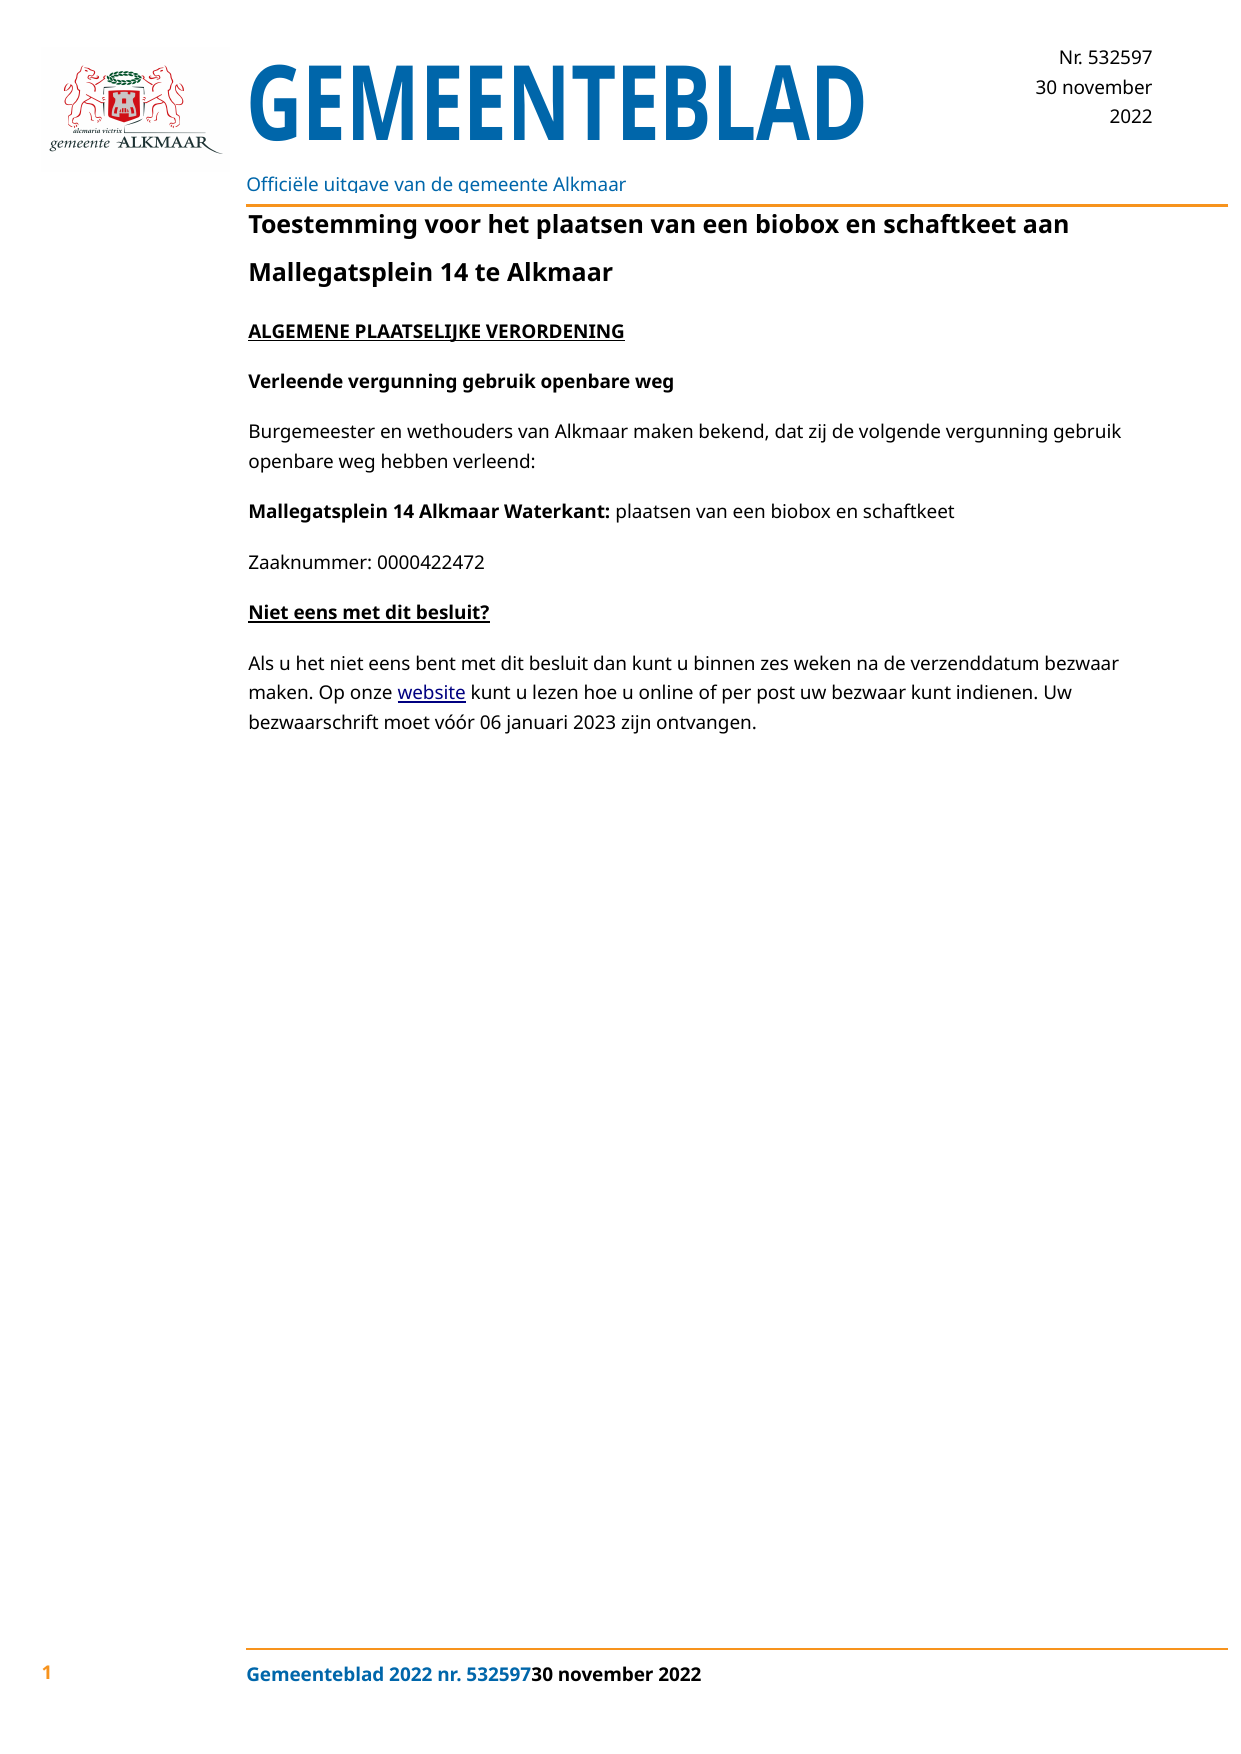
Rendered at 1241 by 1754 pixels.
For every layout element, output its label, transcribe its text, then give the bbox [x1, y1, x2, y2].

text Niet eens met dit besluit? [248, 599, 1152, 625]
text Verleende vergunning gebruik openbare weg [248, 368, 1152, 394]
text Zaaknummer: 0000422472 [248, 549, 1152, 575]
text Als u het niet eens bent met dit besluit dan kunt u binnen zes weken na de verzenddatum bezwaar maken. Op onze website kunt u lezen hoe u online of per post uw bezwaar kunt indienen. Uw bezwaarschrift moet vóór 06 januari 2023 zijn ontvangen. [248, 650, 1152, 735]
text ALGEMENE PLAATSELIJKE VERORDENING [248, 318, 1152, 344]
text Toestemming voor het plaatsen van een biobox en schaftkeet aan Mallegatsplein 14 te Alkmaar [248, 207, 1152, 288]
text Mallegatsplein 14 Alkmaar Waterkant: plaatsen van een biobox en schaftkeet [248, 499, 1152, 524]
text Burgemeester en wethouders van Alkmaar maken bekend, dat zij de volgende vergunning gebruik openbare weg hebben verleend: [248, 419, 1152, 474]
picture [41, 47, 231, 172]
